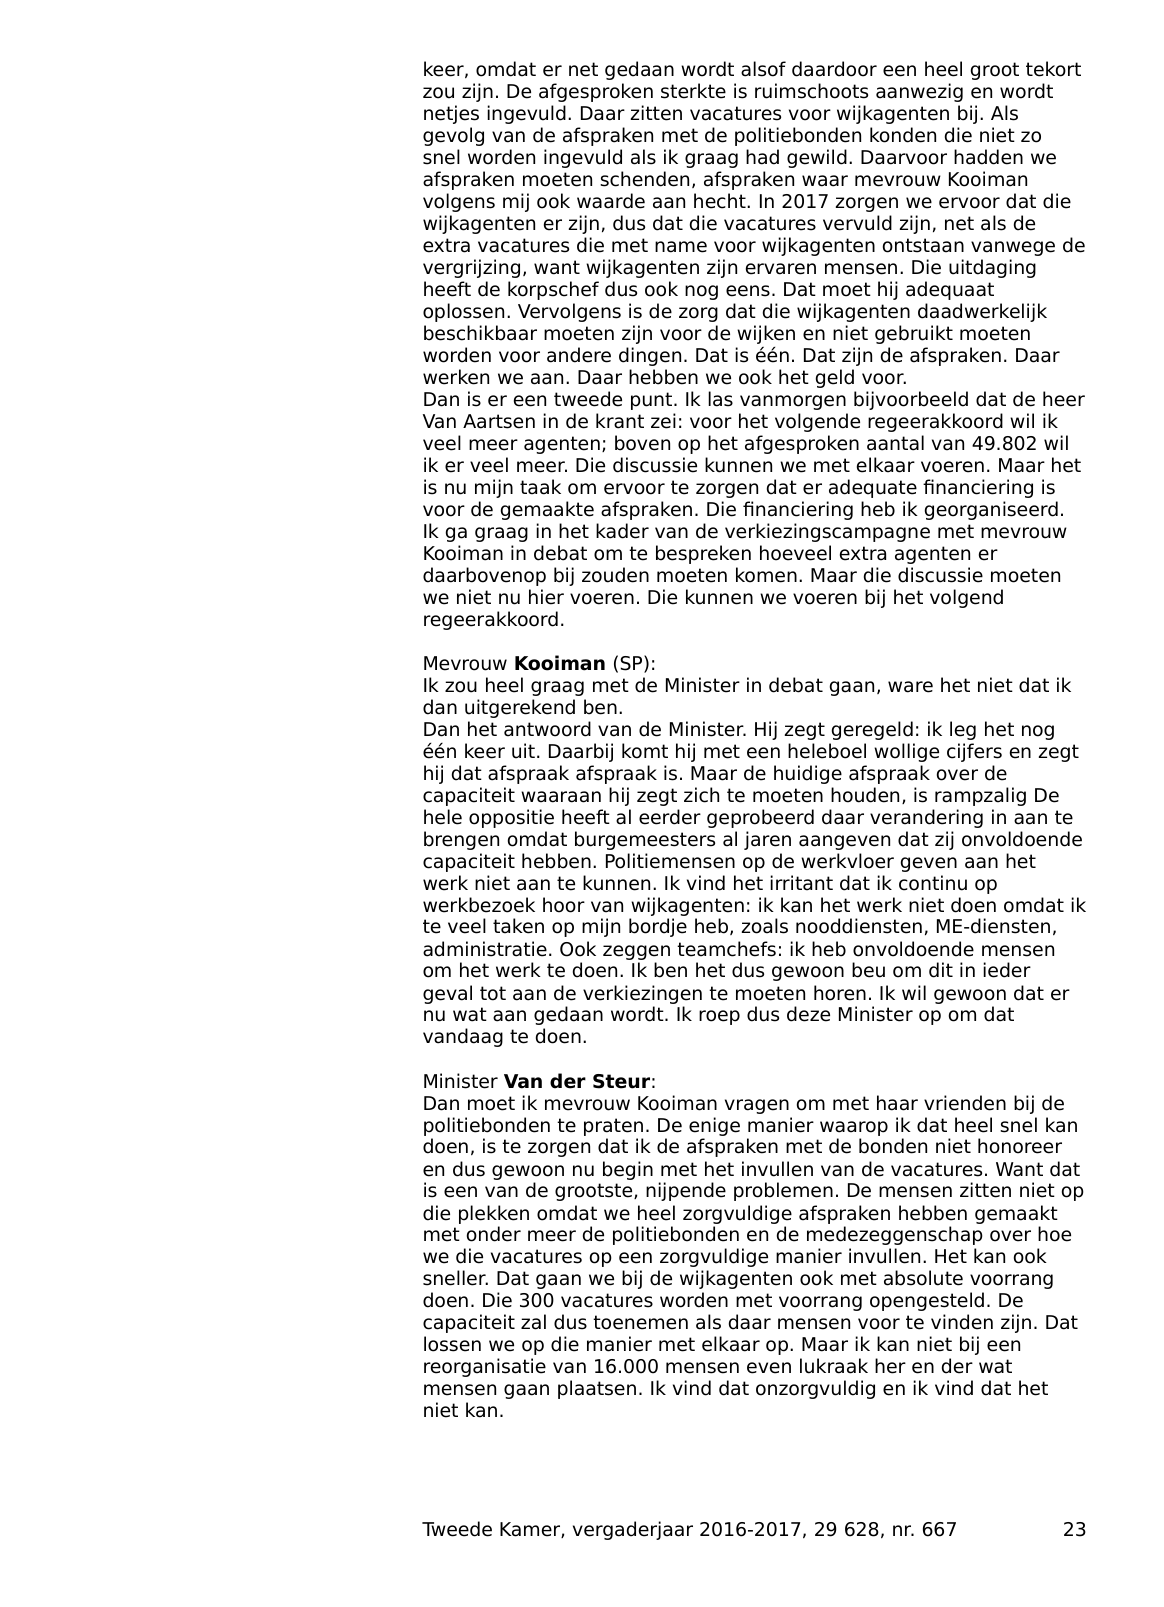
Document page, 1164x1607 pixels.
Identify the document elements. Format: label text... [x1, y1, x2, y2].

text Ik zou heel graag met de Minister in debat gaan, ware het niet dat ik dan uitgerekend ben. [422, 675, 1087, 719]
text keer, omdat er net gedaan wordt alsof daardoor een heel groot tekort zou zijn. De afgesproken sterkte is ruimschoots aanwezig en wordt netjes ingevuld. Daar zitten vacatures voor wijkagenten bij. Als gevolg van de afspraken met de politiebonden konden die niet zo snel worden ingevuld als ik graag had gewild. Daarvoor hadden we afspraken moeten schenden, afspraken waar mevrouw Kooiman volgens mij ook waarde aan hecht. In 2017 zorgen we ervoor dat die wijkagenten er zijn, dus dat die vacatures vervuld zijn, net als de extra vacatures die met name voor wijkagenten ontstaan vanwege de vergrijzing, want wijkagenten zijn ervaren mensen. Die uitdaging heeft de korpschef dus ook nog eens. Dat moet hij adequaat oplossen. Vervolgens is de zorg dat die wijkagenten daadwerkelijk beschikbaar moeten zijn voor de wijken en niet gebruikt moeten worden voor andere dingen. Dat is één. Dat zijn de afspraken. Daar werken we aan. Daar hebben we ook het geld voor. [422, 59, 1087, 389]
text Dan het antwoord van de Minister. Hij zegt geregeld: ik leg het nog één keer uit. Daarbij komt hij met een heleboel wollige cijfers en zegt hij dat afspraak afspraak is. Maar de huidige afspraak over de capaciteit waaraan hij zegt zich te moeten houden, is rampzalig De hele oppositie heeft al eerder geprobeerd daar verandering in aan te brengen omdat burgemeesters al jaren aangeven dat zij onvoldoende capaciteit hebben. Politiemensen op de werkvloer geven aan het werk niet aan te kunnen. Ik vind het irritant dat ik continu op werkbezoek hoor van wijkagenten: ik kan het werk niet doen omdat ik te veel taken op mijn bordje heb, zoals nooddiensten, ME-diensten, administratie. Ook zeggen teamchefs: ik heb onvoldoende mensen om het werk te doen. Ik ben het dus gewoon beu om dit in ieder geval tot aan de verkiezingen te moeten horen. Ik wil gewoon dat er nu wat aan gedaan wordt. Ik roep dus deze Minister op om dat vandaag te doen. [422, 719, 1087, 1048]
text Dan is er een tweede punt. Ik las vanmorgen bijvoorbeeld dat de heer Van Aartsen in de krant zei: voor het volgende regeerakkoord wil ik veel meer agenten; boven op het afgesproken aantal van 49.802 wil ik er veel meer. Die discussie kunnen we met elkaar voeren. Maar het is nu mijn taak om ervoor te zorgen dat er adequate financiering is voor de gemaakte afspraken. Die financiering heb ik georganiseerd. Ik ga graag in het kader van de verkiezingscampagne met mevrouw Kooiman in debat om te bespreken hoeveel extra agenten er daarbovenop bij zouden moeten komen. Maar die discussie moeten we niet nu hier voeren. Die kunnen we voeren bij het volgend regeerakkoord. [422, 389, 1087, 631]
text Dan moet ik mevrouw Kooiman vragen om met haar vrienden bij de politiebonden te praten. De enige manier waarop ik dat heel snel kan doen, is te zorgen dat ik de afspraken met de bonden niet honoreer en dus gewoon nu begin met het invullen van de vacatures. Want dat is een van de grootste, nijpende problemen. De mensen zitten niet op die plekken omdat we heel zorgvuldige afspraken hebben gemaakt met onder meer de politiebonden en de medezeggenschap over hoe we die vacatures op een zorgvuldige manier invullen. Het kan ook sneller. Dat gaan we bij de wijkagenten ook met absolute voorrang doen. Die 300 vacatures worden met voorrang opengesteld. De capaciteit zal dus toenemen als daar mensen voor te vinden zijn. Dat lossen we op die manier met elkaar op. Maar ik kan niet bij een reorganisatie van 16.000 mensen even lukraak her en der wat mensen gaan plaatsen. Ik vind dat onzorgvuldig en ik vind dat het niet kan. [422, 1092, 1087, 1422]
text Minister Van der Steur: [422, 1071, 1087, 1092]
text Mevrouw Kooiman (SP): [422, 653, 1087, 675]
